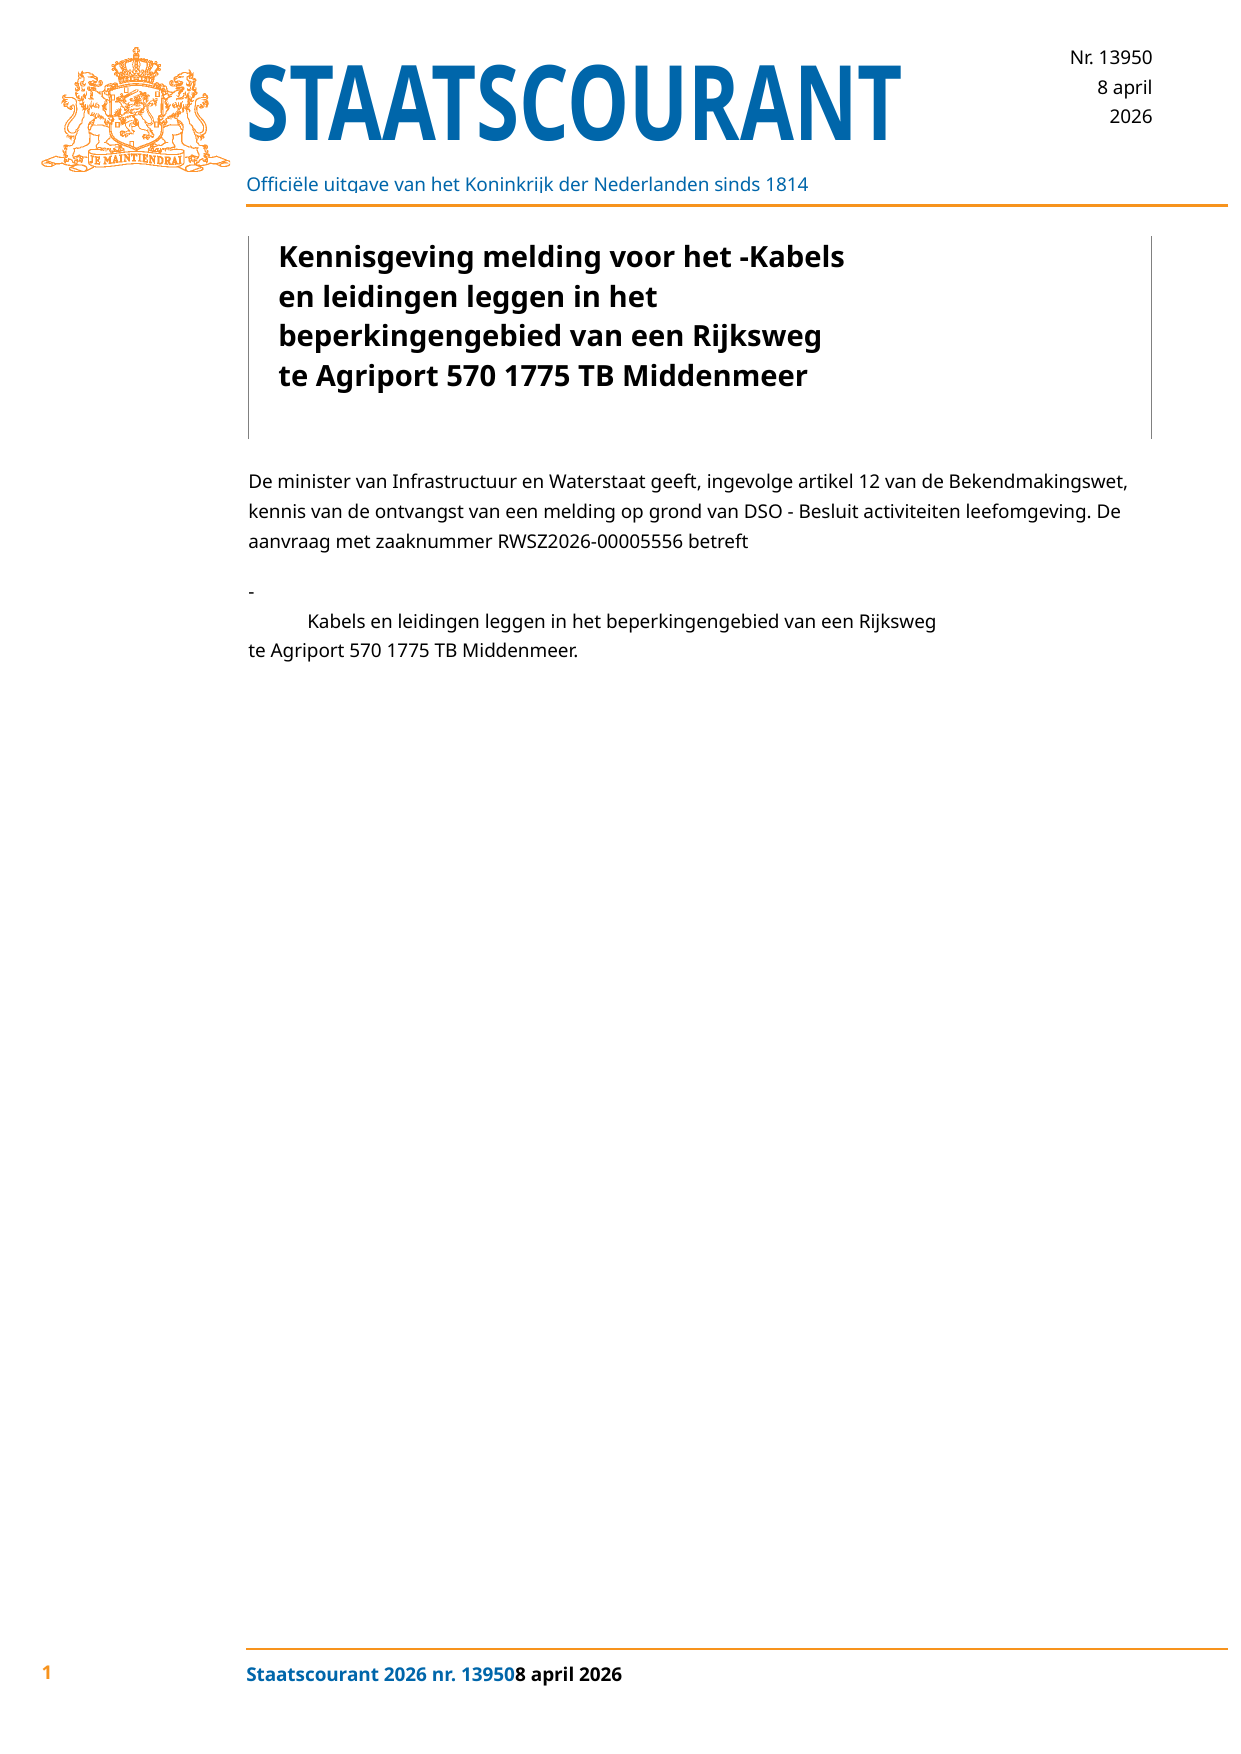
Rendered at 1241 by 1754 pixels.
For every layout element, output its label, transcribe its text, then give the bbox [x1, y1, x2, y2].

table_header [850, 414, 1151, 439]
picture [41, 47, 231, 172]
table_header [1090, 236, 1151, 413]
table_header Kennisgeving melding voor het -Kabels en leidingen leggen in het beperkingengebied van een Rijksweg te Agriport 570 1775 TB Middenmeer [249, 236, 850, 439]
list Kabels en leidingen leggen in het beperkingengebied van een Rijksweg [248, 608, 1152, 633]
text De minister van Infrastructuur en Waterstaat geeft, ingevolge artikel 12 van de Bekendmakingswet, kennis van de ontvangst van een melding op grond van DSO - Besluit activiteiten leefomgeving. De aanvraag met zaaknummer RWSZ2026-00005556 betreft [248, 469, 1152, 553]
table_header [850, 236, 912, 413]
text te Agriport 570 1775 TB Middenmeer. [248, 637, 1152, 663]
picture [912, 236, 1090, 414]
